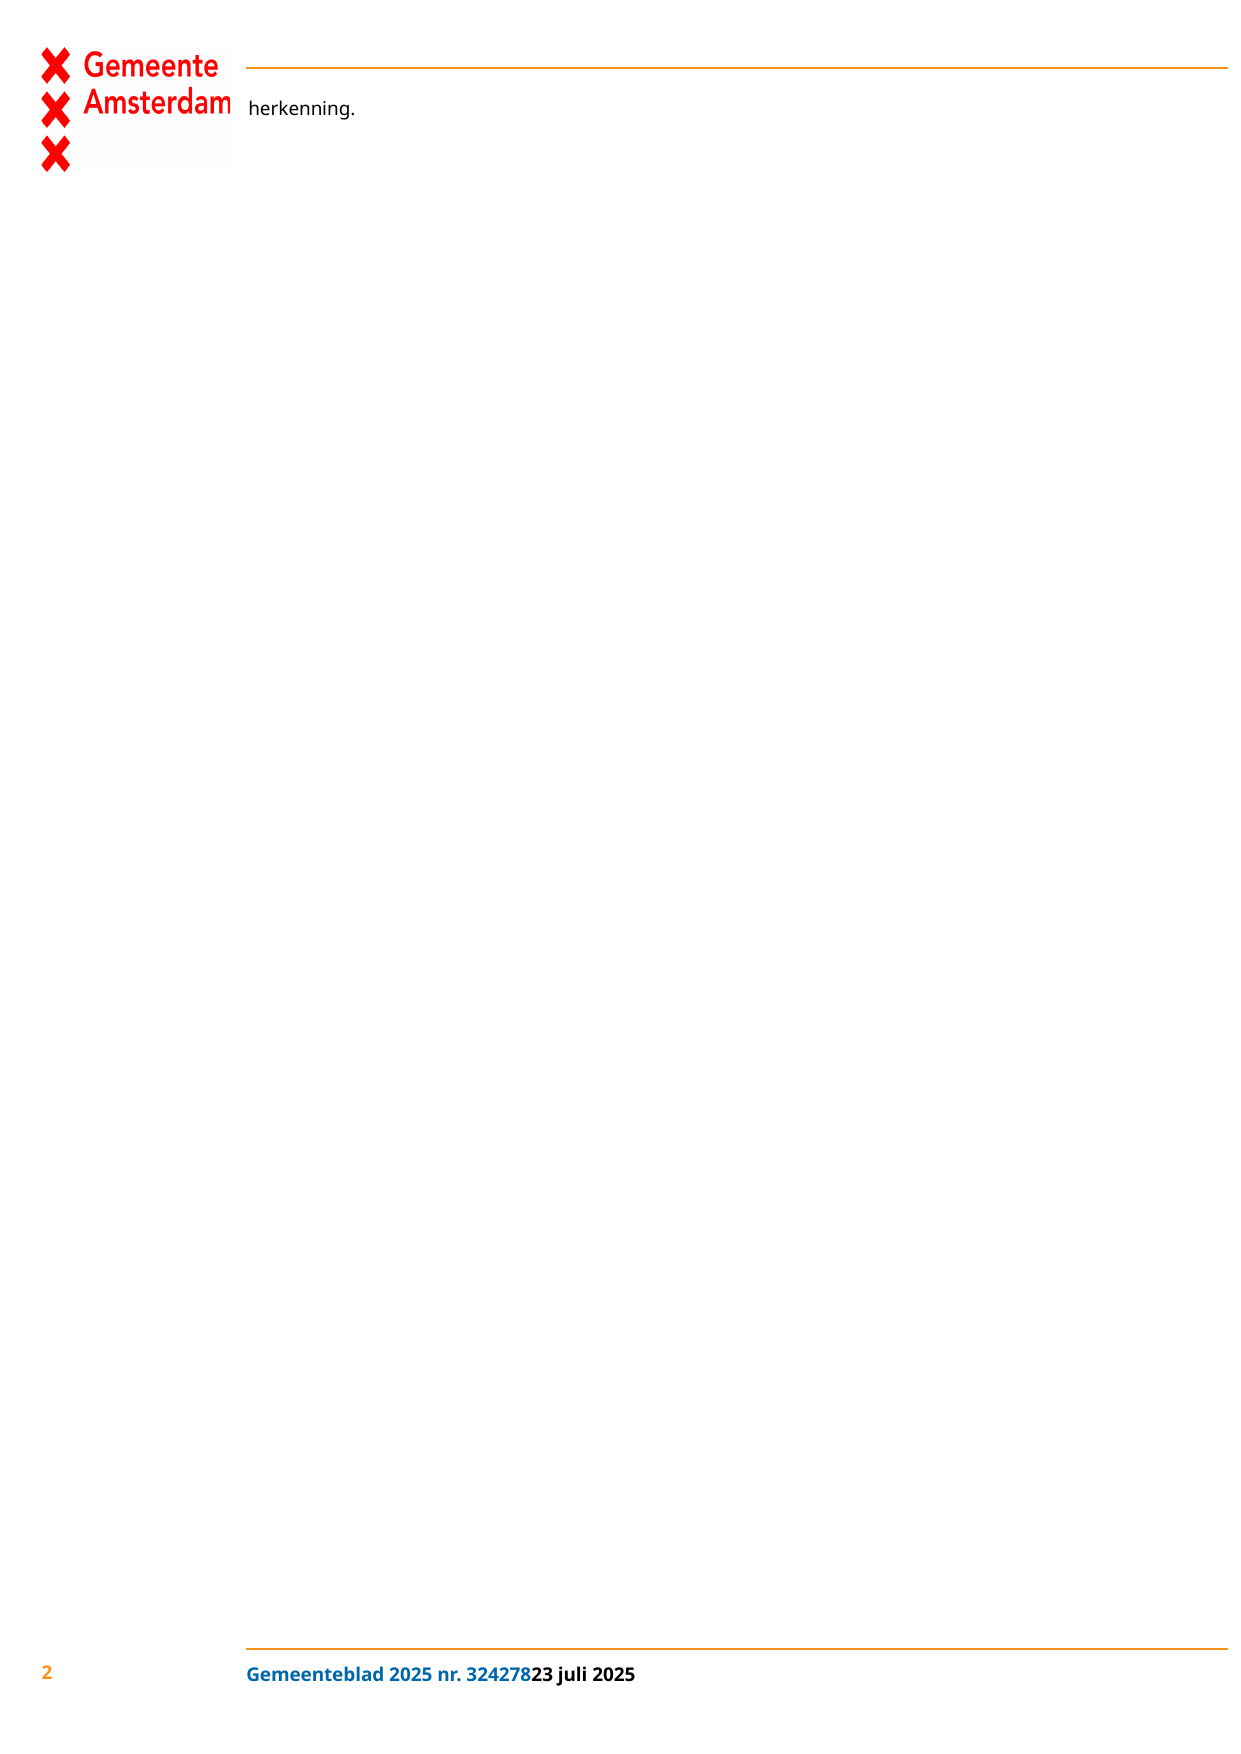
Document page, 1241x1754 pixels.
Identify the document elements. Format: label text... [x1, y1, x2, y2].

text herkenning. [248, 95, 1152, 121]
picture [41, 47, 231, 172]
